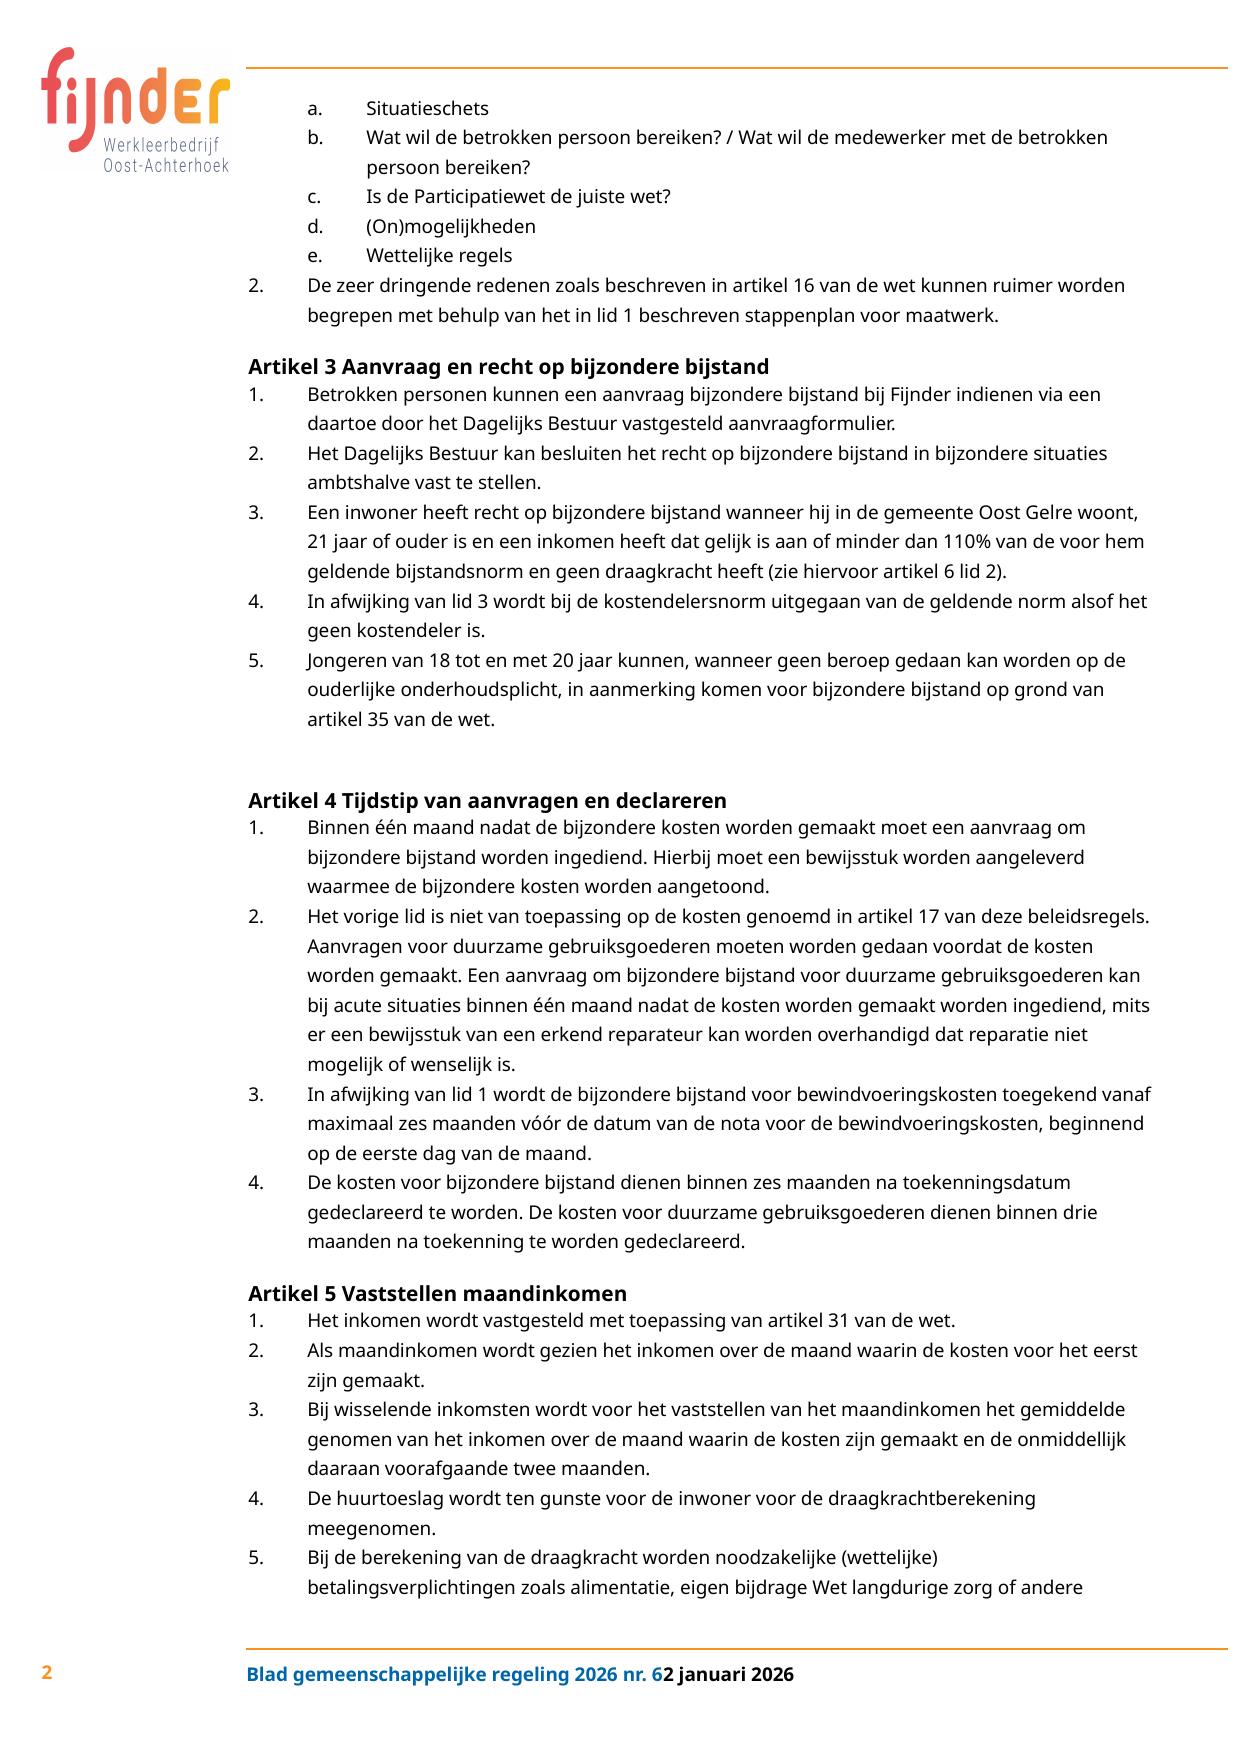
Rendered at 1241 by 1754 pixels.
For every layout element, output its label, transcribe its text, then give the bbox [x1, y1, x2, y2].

list Bij wisselende inkomsten wordt voor het vaststellen van het maandinkomen het gemiddelde genomen van het inkomen over de maand waarin de kosten zijn gemaakt en de onmiddellijk daaraan voorafgaande twee maanden. [248, 1396, 1152, 1481]
list Het Dagelijks Bestuur kan besluiten het recht op bijzondere bijstand in bijzondere situaties ambtshalve vast te stellen. [248, 440, 1152, 495]
text Artikel 5 Vaststellen maandinkomen [248, 1279, 1152, 1308]
list De kosten voor bijzondere bijstand dienen binnen zes maanden na toekenningsdatum gedeclareerd te worden. De kosten voor duurzame gebruiksgoederen dienen binnen drie maanden na toekenning te worden gedeclareerd. [248, 1169, 1152, 1254]
list De huurtoeslag wordt ten gunste voor de inwoner voor de draagkrachtberekening meegenomen. [248, 1485, 1152, 1540]
list Het vorige lid is niet van toepassing op de kosten genoemd in artikel 17 van deze beleidsregels. Aanvragen voor duurzame gebruiksgoederen moeten worden gedaan voordat de kosten worden gemaakt. Een aanvraag om bijzondere bijstand voor duurzame gebruiksgoederen kan bij acute situaties binnen één maand nadat de kosten worden gemaakt worden ingediend, mits er een bewijsstuk van een erkend reparateur kan worden overhandigd dat reparatie niet mogelijk of wenselijk is. [248, 903, 1152, 1077]
list Is de Participatiewet de juiste wet? [307, 183, 1152, 209]
list Wettelijke regels [307, 243, 1152, 268]
list Wat wil de betrokken persoon bereiken? / Wat wil de medewerker met de betrokken persoon bereiken? [307, 124, 1152, 180]
text Artikel 3 Aanvraag en recht op bijzondere bijstand [248, 352, 1152, 381]
list Jongeren van 18 tot en met 20 jaar kunnen, wanneer geen beroep gedaan kan worden op de ouderlijke onderhoudsplicht, in aanmerking komen voor bijzondere bijstand op grond van artikel 35 van de wet. [248, 647, 1152, 732]
list Binnen één maand nadat de bijzondere kosten worden gemaakt moet een aanvraag om bijzondere bijstand worden ingediend. Hierbij moet een bewijsstuk worden aangeleverd waarmee de bijzondere kosten worden aangetoond. [248, 814, 1152, 899]
list De zeer dringende redenen zoals beschreven in artikel 16 van de wet kunnen ruimer worden begrepen met behulp van het in lid 1 beschreven stappenplan voor maatwerk. [248, 272, 1152, 328]
list In afwijking van lid 3 wordt bij de kostendelersnorm uitgegaan van de geldende norm alsof het geen kostendeler is. [248, 588, 1152, 643]
list Als maandinkomen wordt gezien het inkomen over de maand waarin de kosten voor het eerst zijn gemaakt. [248, 1337, 1152, 1392]
list Situatieschets [307, 95, 1152, 121]
list Bij de berekening van de draagkracht worden noodzakelijke (wettelijke) betalingsverplichtingen zoals alimentatie, eigen bijdrage Wet langdurige zorg of andere [248, 1544, 1152, 1599]
list In afwijking van lid 1 wordt de bijzondere bijstand voor bewindvoeringskosten toegekend vanaf maximaal zes maanden vóór de datum van de nota voor de bewindvoeringskosten, beginnend op de eerste dag van de maand. [248, 1081, 1152, 1166]
picture [41, 47, 231, 172]
text Artikel 4 Tijdstip van aanvragen en declareren [248, 786, 1152, 814]
list Het inkomen wordt vastgesteld met toepassing van artikel 31 van de wet. [248, 1308, 1152, 1333]
list Betrokken personen kunnen een aanvraag bijzondere bijstand bij Fijnder indienen via een daartoe door het Dagelijks Bestuur vastgesteld aanvraagformulier. [248, 381, 1152, 436]
list Een inwoner heeft recht op bijzondere bijstand wanneer hij in de gemeente Oost Gelre woont, 21 jaar of ouder is en een inkomen heeft dat gelijk is aan of minder dan 110% van de voor hem geldende bijstandsnorm en geen draagkracht heeft (zie hiervoor artikel 6 lid 2). [248, 499, 1152, 584]
list (On)mogelijkheden [307, 213, 1152, 239]
